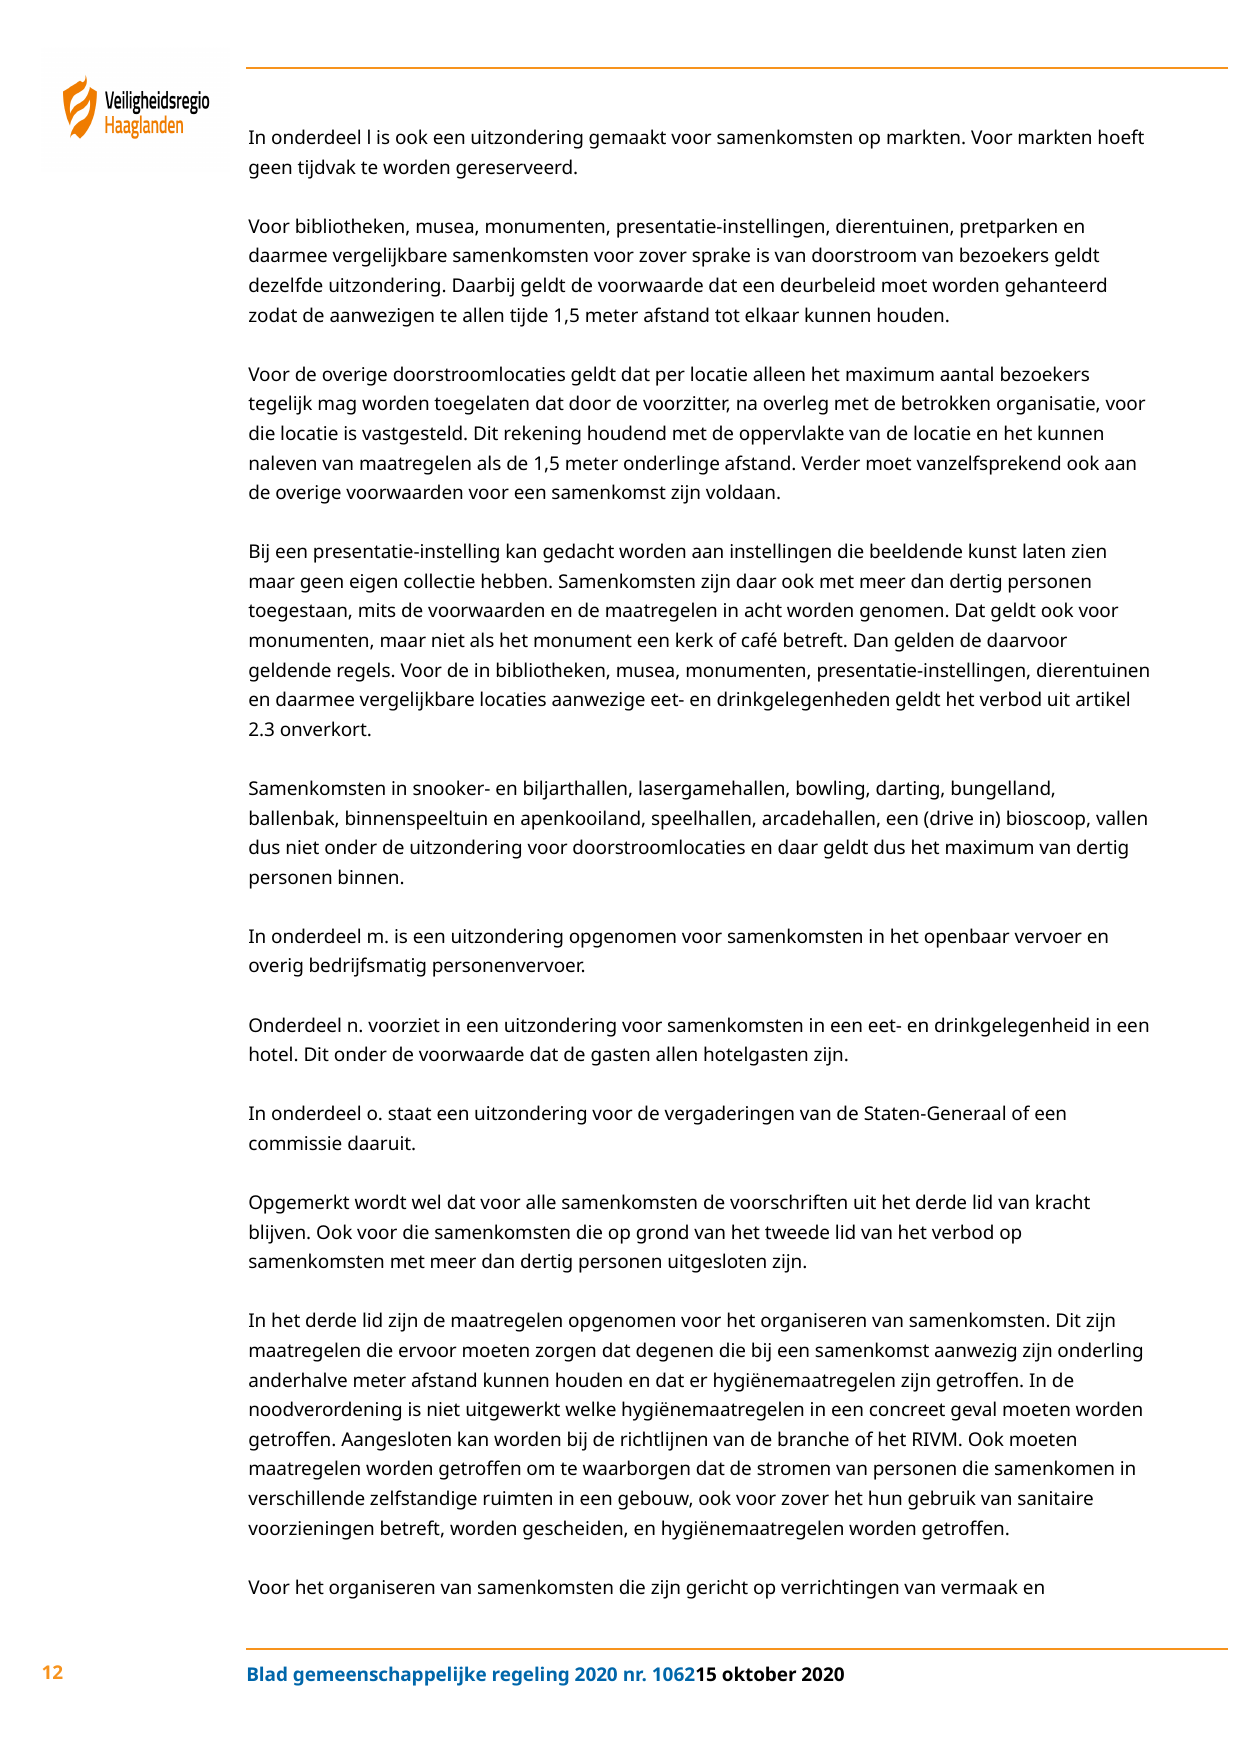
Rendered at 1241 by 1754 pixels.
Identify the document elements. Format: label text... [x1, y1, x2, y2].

text In het derde lid zijn de maatregelen opgenomen voor het organiseren van samenkomsten. Dit zijn maatregelen die ervoor moeten zorgen dat degenen die bij een samenkomst aanwezig zijn onderling anderhalve meter afstand kunnen houden en dat er hygiënemaatregelen zijn getroffen. In de noodverordening is niet uitgewerkt welke hygiënemaatregelen in een concreet geval moeten worden getroffen. Aangesloten kan worden bij de richtlijnen van de branche of het RIVM. Ook moeten maatregelen worden getroffen om te waarborgen dat de stromen van personen die samenkomen in verschillende zelfstandige ruimten in een gebouw, ook voor zover het hun gebruik van sanitaire voorzieningen betreft, worden gescheiden, en hygiënemaatregelen worden getroffen. [248, 1308, 1152, 1541]
text Samenkomsten in snooker- en biljarthallen, lasergamehallen, bowling, darting, bungelland, ballenbak, binnenspeeltuin en apenkooiland, speelhallen, arcadehallen, een (drive in) bioscoop, vallen dus niet onder de uitzondering voor doorstroomlocaties en daar geldt dus het maximum van dertig personen binnen. [248, 775, 1152, 890]
picture [41, 47, 231, 172]
text Opgemerkt wordt wel dat voor alle samenkomsten de voorschriften uit het derde lid van kracht blijven. Ook voor die samenkomsten die op grond van het tweede lid van het verbod op samenkomsten met meer dan dertig personen uitgesloten zijn. [248, 1189, 1152, 1274]
text Voor de overige doorstroomlocaties geldt dat per locatie alleen het maximum aantal bezoekers tegelijk mag worden toegelaten dat door de voorzitter, na overleg met de betrokken organisatie, voor die locatie is vastgesteld. Dit rekening houdend met de oppervlakte van de locatie en het kunnen naleven van maatregelen als de 1,5 meter onderlinge afstand. Verder moet vanzelfsprekend ook aan de overige voorwaarden voor een samenkomst zijn voldaan. [248, 361, 1152, 505]
text Voor het organiseren van samenkomsten die zijn gericht op verrichtingen van vermaak en [248, 1574, 1152, 1600]
text In onderdeel o. staat een uitzondering voor de vergaderingen van de Staten-Generaal of een commissie daaruit. [248, 1101, 1152, 1156]
text Onderdeel n. voorziet in een uitzondering voor samenkomsten in een eet- en drinkgelegenheid in een hotel. Dit onder de voorwaarde dat de gasten allen hotelgasten zijn. [248, 1012, 1152, 1067]
text In onderdeel l is ook een uitzondering gemaakt voor samenkomsten op markten. Voor markten hoeft geen tijdvak te worden gereserveerd. [248, 124, 1152, 180]
text In onderdeel m. is een uitzondering opgenomen voor samenkomsten in het openbaar vervoer en overig bedrijfsmatig personenvervoer. [248, 923, 1152, 978]
text Voor bibliotheken, musea, monumenten, presentatie-instellingen, dierentuinen, pretparken en daarmee vergelijkbare samenkomsten voor zover sprake is van doorstroom van bezoekers geldt dezelfde uitzondering. Daarbij geldt de voorwaarde dat een deurbeleid moet worden gehanteerd zodat de aanwezigen te allen tijde 1,5 meter afstand tot elkaar kunnen houden. [248, 213, 1152, 328]
text Bij een presentatie-instelling kan gedacht worden aan instellingen die beeldende kunst laten zien maar geen eigen collectie hebben. Samenkomsten zijn daar ook met meer dan dertig personen toegestaan, mits de voorwaarden en de maatregelen in acht worden genomen. Dat geldt ook voor monumenten, maar niet als het monument een kerk of café betreft. Dan gelden de daarvoor geldende regels. Voor de in bibliotheken, musea, monumenten, presentatie-instellingen, dierentuinen en daarmee vergelijkbare locaties aanwezige eet- en drinkgelegenheden geldt het verbod uit artikel 2.3 onverkort. [248, 538, 1152, 742]
